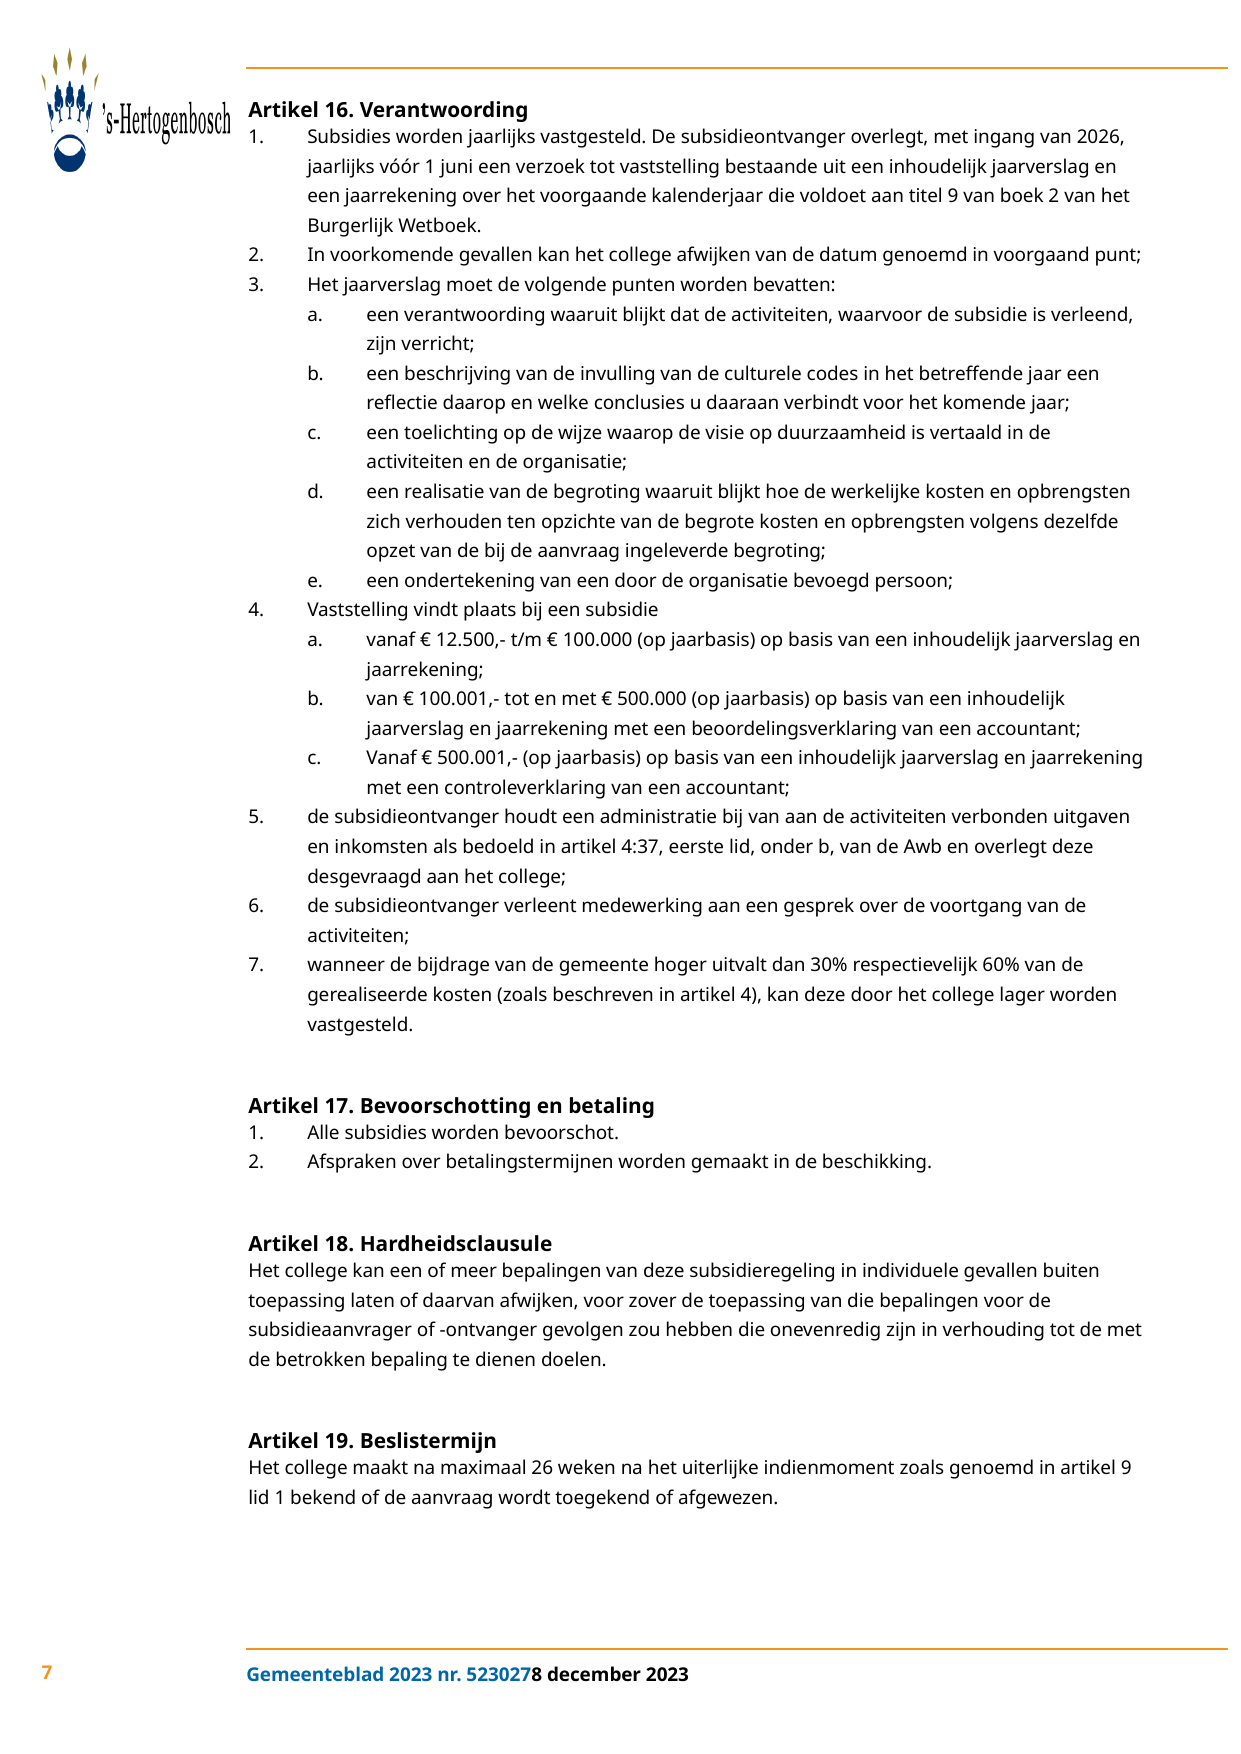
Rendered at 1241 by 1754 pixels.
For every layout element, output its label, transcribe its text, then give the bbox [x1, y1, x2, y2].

text Het college kan een of meer bepalingen van deze subsidieregeling in individuele gevallen buiten toepassing laten of daarvan afwijken, voor zover de toepassing van die bepalingen voor de subsidieaanvrager of -ontvanger gevolgen zou hebben die onevenredig zijn in verhouding tot de met de betrokken bepaling te dienen doelen. [248, 1257, 1152, 1372]
list Vanaf € 500.001,- (op jaarbasis) op basis van een inhoudelijk jaarverslag en jaarrekening met een controleverklaring van een accountant; [307, 744, 1152, 800]
list een verantwoording waaruit blijkt dat de activiteiten, waarvoor de subsidie is verleend, zijn verricht; [307, 301, 1152, 356]
list een ondertekening van een door de organisatie bevoegd persoon; [307, 567, 1152, 593]
text Artikel 17. Bevoorschotting en betaling [248, 1091, 1152, 1119]
list de subsidieontvanger houdt een administratie bij van aan de activiteiten verbonden uitgaven en inkomsten als bedoeld in artikel 4:37, eerste lid, onder b, van de Awb en overlegt deze desgevraagd aan het college; [248, 804, 1152, 888]
picture [41, 47, 231, 172]
list een realisatie van de begroting waaruit blijkt hoe de werkelijke kosten en opbrengsten zich verhouden ten opzichte van de begrote kosten en opbrengsten volgens dezelfde opzet van de bij de aanvraag ingeleverde begroting; [307, 478, 1152, 563]
list In voorkomende gevallen kan het college afwijken van de datum genoemd in voorgaand punt; [248, 242, 1152, 267]
list een beschrijving van de invulling van de culturele codes in het betreffende jaar een reflectie daarop en welke conclusies u daaraan verbindt voor het komende jaar; [307, 360, 1152, 415]
list Subsidies worden jaarlijks vastgesteld. De subsidieontvanger overlegt, met ingang van 2026, jaarlijks vóór 1 juni een verzoek tot vaststelling bestaande uit een inhoudelijk jaarverslag en een jaarrekening over het voorgaande kalenderjaar die voldoet aan titel 9 van boek 2 van het Burgerlijk Wetboek. [248, 123, 1152, 238]
text Artikel 16. Verantwoording [248, 95, 1152, 123]
list wanneer de bijdrage van de gemeente hoger uitvalt dan 30% respectievelijk 60% van de gerealiseerde kosten (zoals beschreven in artikel 4), kan deze door het college lager worden vastgesteld. [248, 952, 1152, 1036]
list een toelichting op de wijze waarop de visie op duurzaamheid is vertaald in de activiteiten en de organisatie; [307, 419, 1152, 474]
list vanaf € 12.500,- t/m € 100.000 (op jaarbasis) op basis van een inhoudelijk jaarverslag en jaarrekening; [307, 626, 1152, 681]
list Vaststelling vindt plaats bij een subsidie [248, 597, 1152, 622]
list Alle subsidies worden bevoorschot. [248, 1119, 1152, 1145]
list Afspraken over betalingstermijnen worden gemaakt in de beschikking. [248, 1149, 1152, 1174]
text Artikel 18. Hardheidsclausule [248, 1229, 1152, 1257]
list Het jaarverslag moet de volgende punten worden bevatten: [248, 271, 1152, 297]
text Het college maakt na maximaal 26 weken na het uiterlijke indienmoment zoals genoemd in artikel 9 lid 1 bekend of de aanvraag wordt toegekend of afgewezen. [248, 1454, 1152, 1510]
list van € 100.001,- tot en met € 500.000 (op jaarbasis) op basis van een inhoudelijk jaarverslag en jaarrekening met een beoordelingsverklaring van een accountant; [307, 685, 1152, 741]
text Artikel 19. Beslistermijn [248, 1426, 1152, 1454]
list de subsidieontvanger verleent medewerking aan een gesprek over de voortgang van de activiteiten; [248, 892, 1152, 948]
